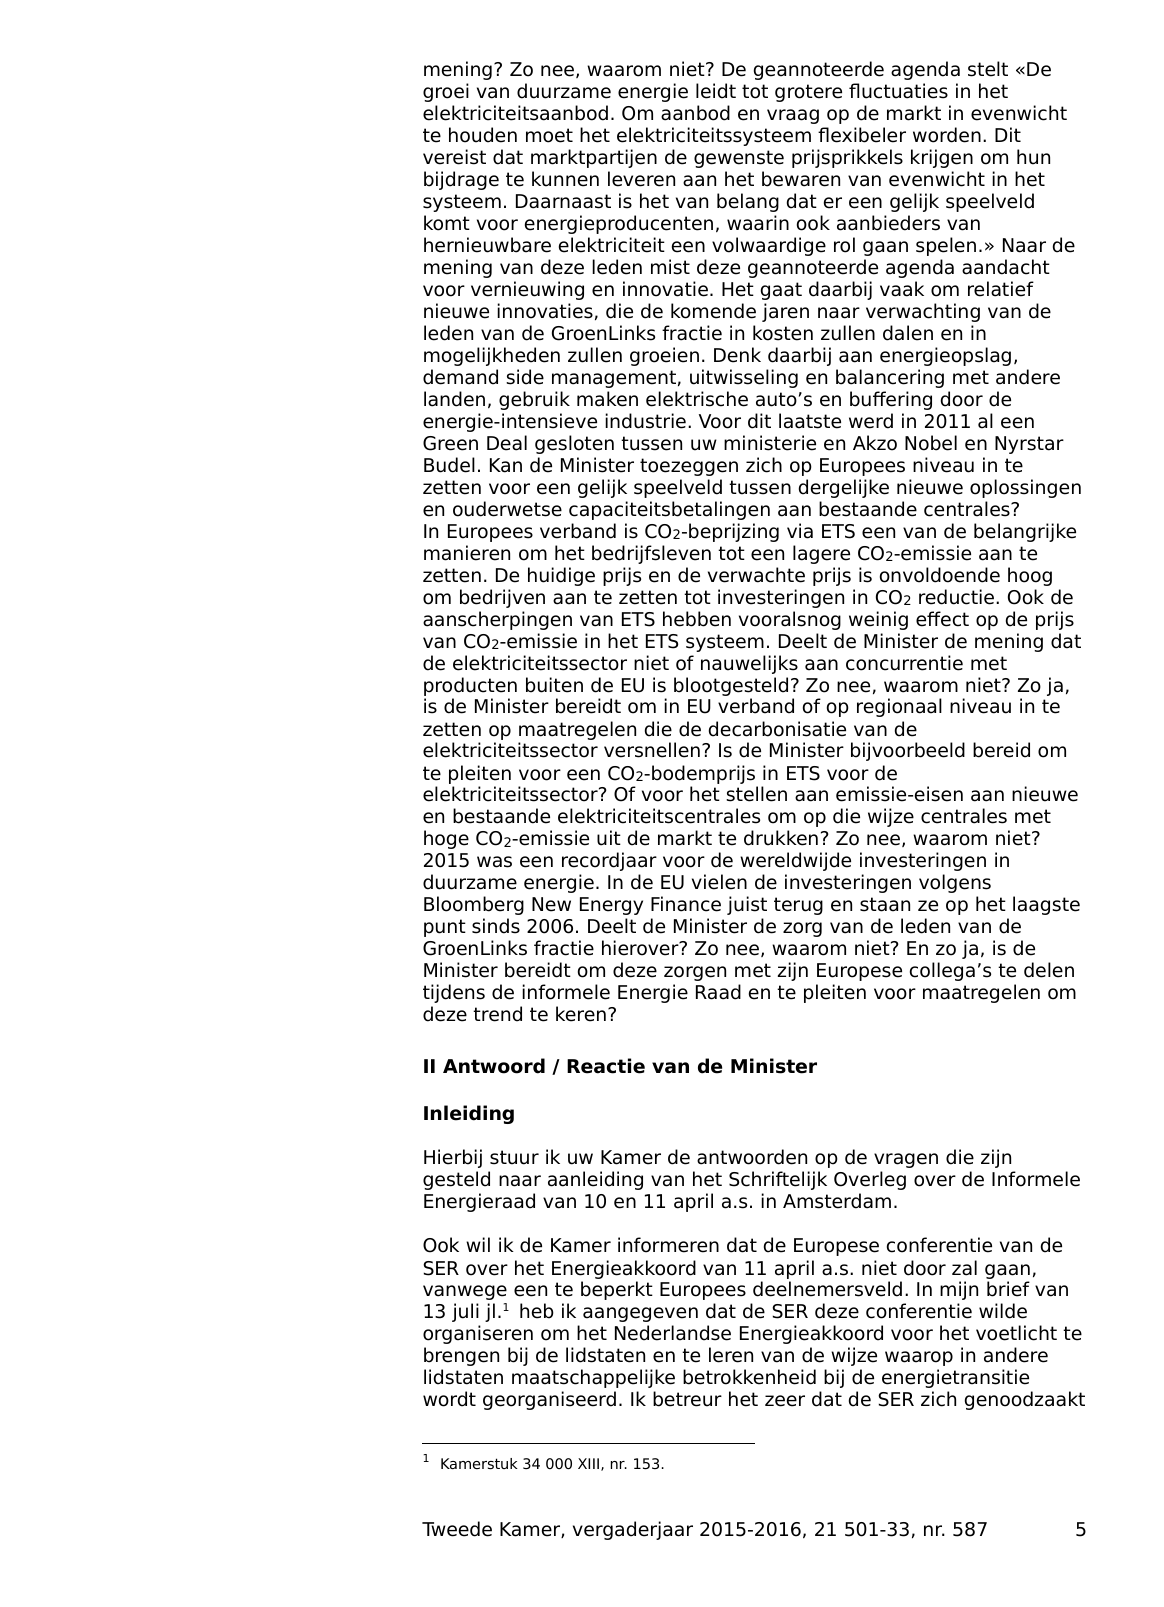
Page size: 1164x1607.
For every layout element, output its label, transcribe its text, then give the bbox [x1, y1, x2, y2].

subtitle Inleiding [422, 1103, 1087, 1125]
text Kamerstuk 34 000 XIII, nr. 153. [422, 1452, 1087, 1474]
text 2015 was een recordjaar voor de wereldwijde investeringen in duurzame energie. In de EU vielen de investeringen volgens Bloomberg New Energy Finance juist terug en staan ze op het laagste punt sinds 2006. Deelt de Minister de zorg van de leden van de GroenLinks fractie hierover? Zo nee, waarom niet? En zo ja, is de Minister bereidt om deze zorgen met zijn Europese collega’s te delen tijdens de informele Energie Raad en te pleiten voor maatregelen om deze trend te keren? [422, 850, 1087, 1026]
text Hierbij stuur ik uw Kamer de antwoorden op de vragen die zijn gesteld naar aanleiding van het Schriftelijk Overleg over de Informele Energieraad van 10 en 11 april a.s. in Amsterdam. [422, 1147, 1087, 1213]
text Ook wil ik de Kamer informeren dat de Europese conferentie van de SER over het Energieakkoord van 11 april a.s. niet door zal gaan, vanwege een te beperkt Europees deelnemersveld. In mijn brief van 13 juli jl. heb ik aangegeven dat de SER deze conferentie wilde organiseren om het Nederlandse Energieakkoord voor het voetlicht te brengen bij de lidstaten en te leren van de wijze waarop in andere lidstaten maatschappelijke betrokkenheid bij de energietransitie wordt georganiseerd. Ik betreur het zeer dat de SER zich genoodzaakt [422, 1235, 1087, 1411]
text In Europees verband is CO2-beprijzing via ETS een van de belangrijke manieren om het bedrijfsleven tot een lagere CO2-emissie aan te zetten. De huidige prijs en de verwachte prijs is onvoldoende hoog om bedrijven aan te zetten tot investeringen in CO2 reductie. Ook de aanscherpingen van ETS hebben vooralsnog weinig effect op de prijs van CO2-emissie in het ETS systeem. Deelt de Minister de mening dat de elektriciteitssector niet of nauwelijks aan concurrentie met producten buiten de EU is blootgesteld? Zo nee, waarom niet? Zo ja, is de Minister bereidt om in EU verband of op regionaal niveau in te zetten op maatregelen die de decarbonisatie van de elektriciteitssector versnellen? Is de Minister bijvoorbeeld bereid om te pleiten voor een CO2-bodemprijs in ETS voor de elektriciteitssector? Of voor het stellen aan emissie-eisen aan nieuwe en bestaande elektriciteitscentrales om op die wijze centrales met hoge CO2-emissie uit de markt te drukken? Zo nee, waarom niet? [422, 521, 1087, 850]
subtitle II Antwoord / Reactie van de Minister [422, 1056, 1087, 1078]
text mening? Zo nee, waarom niet? De geannoteerde agenda stelt «De groei van duurzame energie leidt tot grotere fluctuaties in het elektriciteitsaanbod. Om aanbod en vraag op de markt in evenwicht te houden moet het elektriciteitssysteem flexibeler worden. Dit vereist dat marktpartijen de gewenste prijsprikkels krijgen om hun bijdrage te kunnen leveren aan het bewaren van evenwicht in het systeem. Daarnaast is het van belang dat er een gelijk speelveld komt voor energieproducenten, waarin ook aanbieders van hernieuwbare elektriciteit een volwaardige rol gaan spelen.» Naar de mening van deze leden mist deze geannoteerde agenda aandacht voor vernieuwing en innovatie. Het gaat daarbij vaak om relatief nieuwe innovaties, die de komende jaren naar verwachting van de leden van de GroenLinks fractie in kosten zullen dalen en in mogelijkheden zullen groeien. Denk daarbij aan energieopslag, demand side management, uitwisseling en balancering met andere landen, gebruik maken elektrische auto’s en buffering door de energie-intensieve industrie. Voor dit laatste werd in 2011 al een Green Deal gesloten tussen uw ministerie en Akzo Nobel en Nyrstar Budel. Kan de Minister toezeggen zich op Europees niveau in te zetten voor een gelijk speelveld tussen dergelijke nieuwe oplossingen en ouderwetse capaciteitsbetalingen aan bestaande centrales? [422, 59, 1087, 521]
